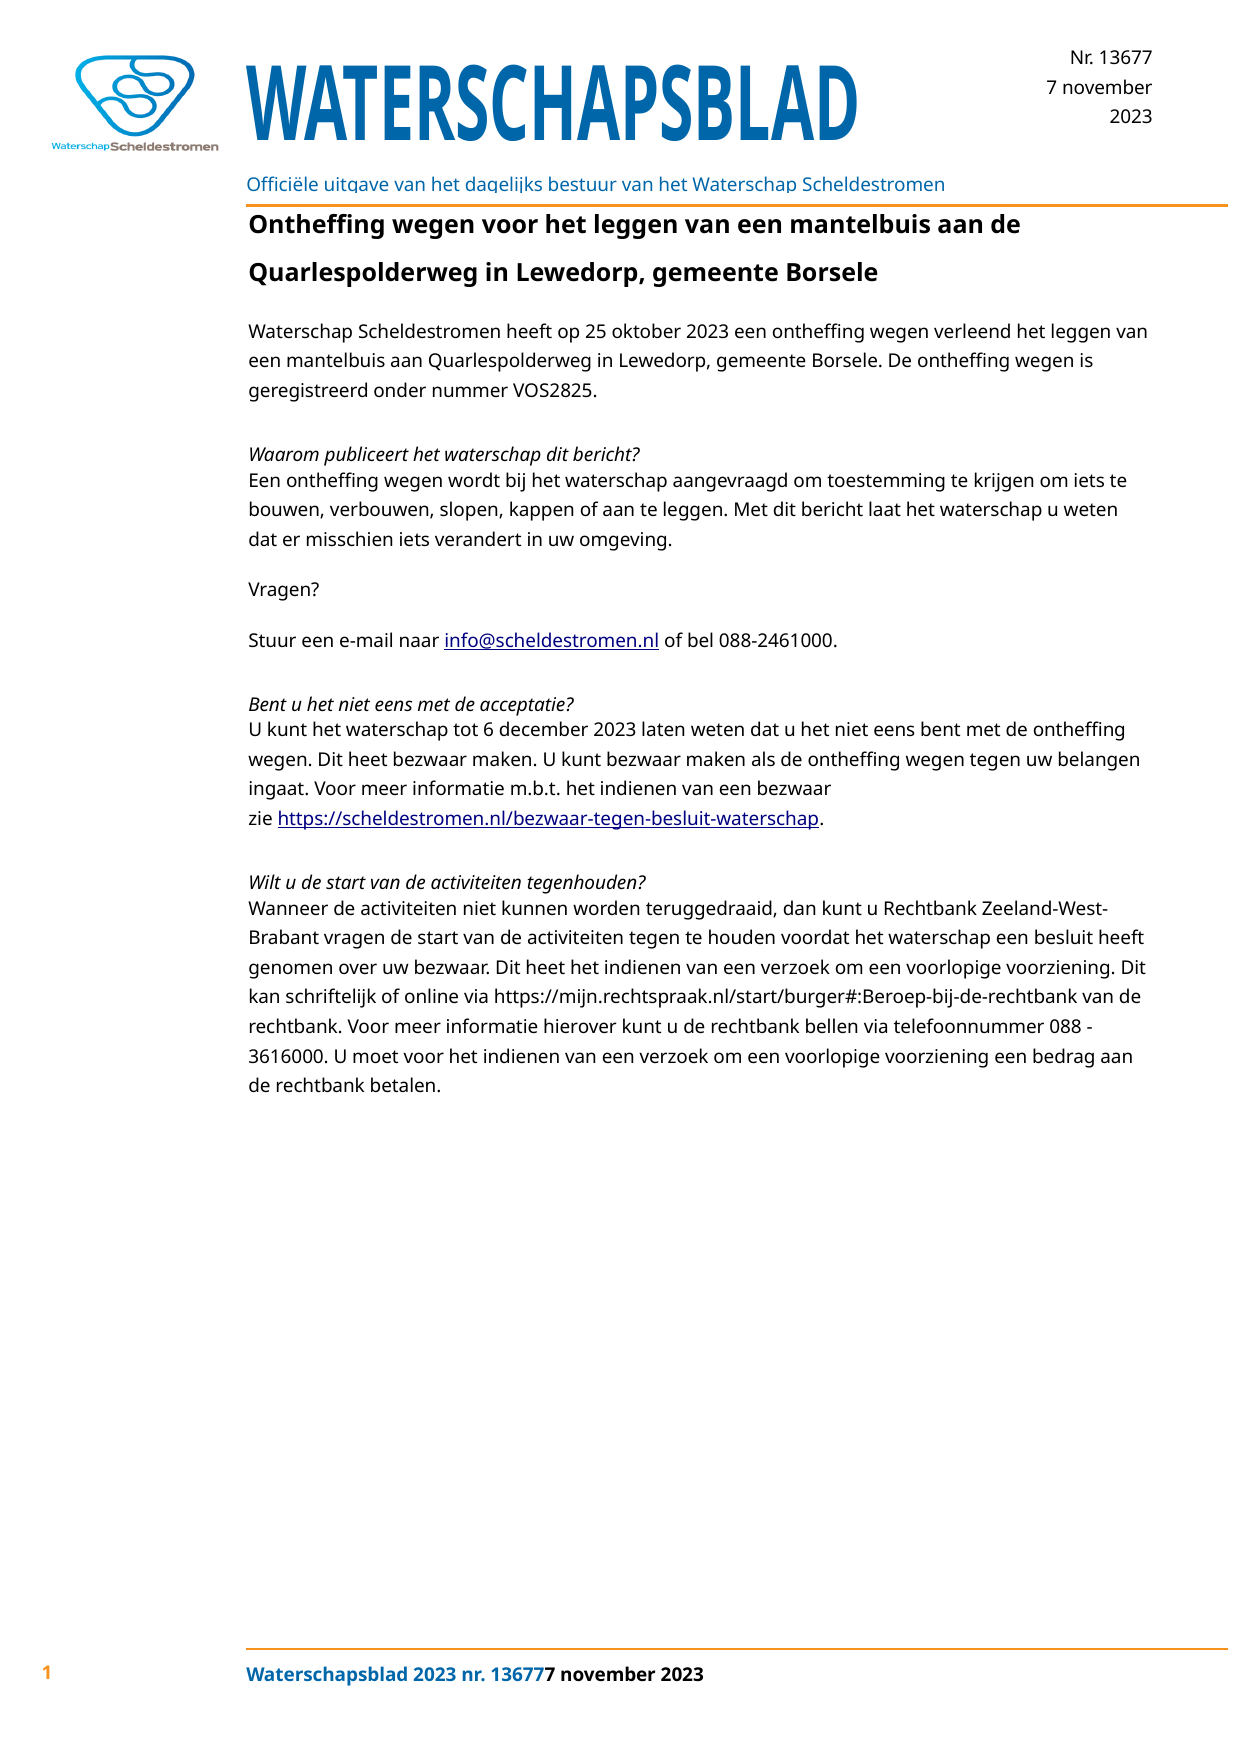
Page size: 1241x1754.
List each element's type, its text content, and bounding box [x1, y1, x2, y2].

picture [41, 47, 231, 172]
text Vragen? [248, 576, 1152, 602]
text Bent u het niet eens met de acceptatie? [248, 691, 1152, 716]
text Ontheffing wegen voor het leggen van een mantelbuis aan de Quarlespolderweg in Lewedorp, gemeente Borsele [248, 207, 1152, 288]
text Wanneer de activiteiten niet kunnen worden teruggedraaid, dan kunt u Rechtbank Zeeland-West-Brabant vragen de start van de activiteiten tegen te houden voordat het waterschap een besluit heeft genomen over uw bezwaar. Dit heet het indienen van een verzoek om een voorlopige voorziening. Dit kan schriftelijk of online via https://mijn.rechtspraak.nl/start/burger#:Beroep-bij-de-rechtbank van de rechtbank. Voor meer informatie hierover kunt u de rechtbank bellen via telefoonnummer 088 - 3616000. U moet voor het indienen van een verzoek om een voorlopige voorziening een bedrag aan de rechtbank betalen. [248, 895, 1152, 1098]
text Stuur een e-mail naar info@scheldestromen.nl of bel 088-2461000. [248, 627, 1152, 652]
text U kunt het waterschap tot 6 december 2023 laten weten dat u het niet eens bent met de ontheffing wegen. Dit heet bezwaar maken. U kunt bezwaar maken als de ontheffing wegen tegen uw belangen ingaat. Voor meer informatie m.b.t. het indienen van een bezwaar zie https://scheldestromen.nl/bezwaar-tegen-besluit-waterschap. [248, 716, 1152, 831]
text Waarom publiceert het waterschap dit bericht? [248, 441, 1152, 467]
text Waterschap Scheldestromen heeft op 25 oktober 2023 een ontheffing wegen verleend het leggen van een mantelbuis aan Quarlespolderweg in Lewedorp, gemeente Borsele. De ontheffing wegen is geregistreerd onder nummer VOS2825. [248, 318, 1152, 403]
text Een ontheffing wegen wordt bij het waterschap aangevraagd om toestemming te krijgen om iets te bouwen, verbouwen, slopen, kappen of aan te leggen. Met dit bericht laat het waterschap u weten dat er misschien iets verandert in uw omgeving. [248, 467, 1152, 552]
text Wilt u de start van de activiteiten tegenhouden? [248, 869, 1152, 895]
